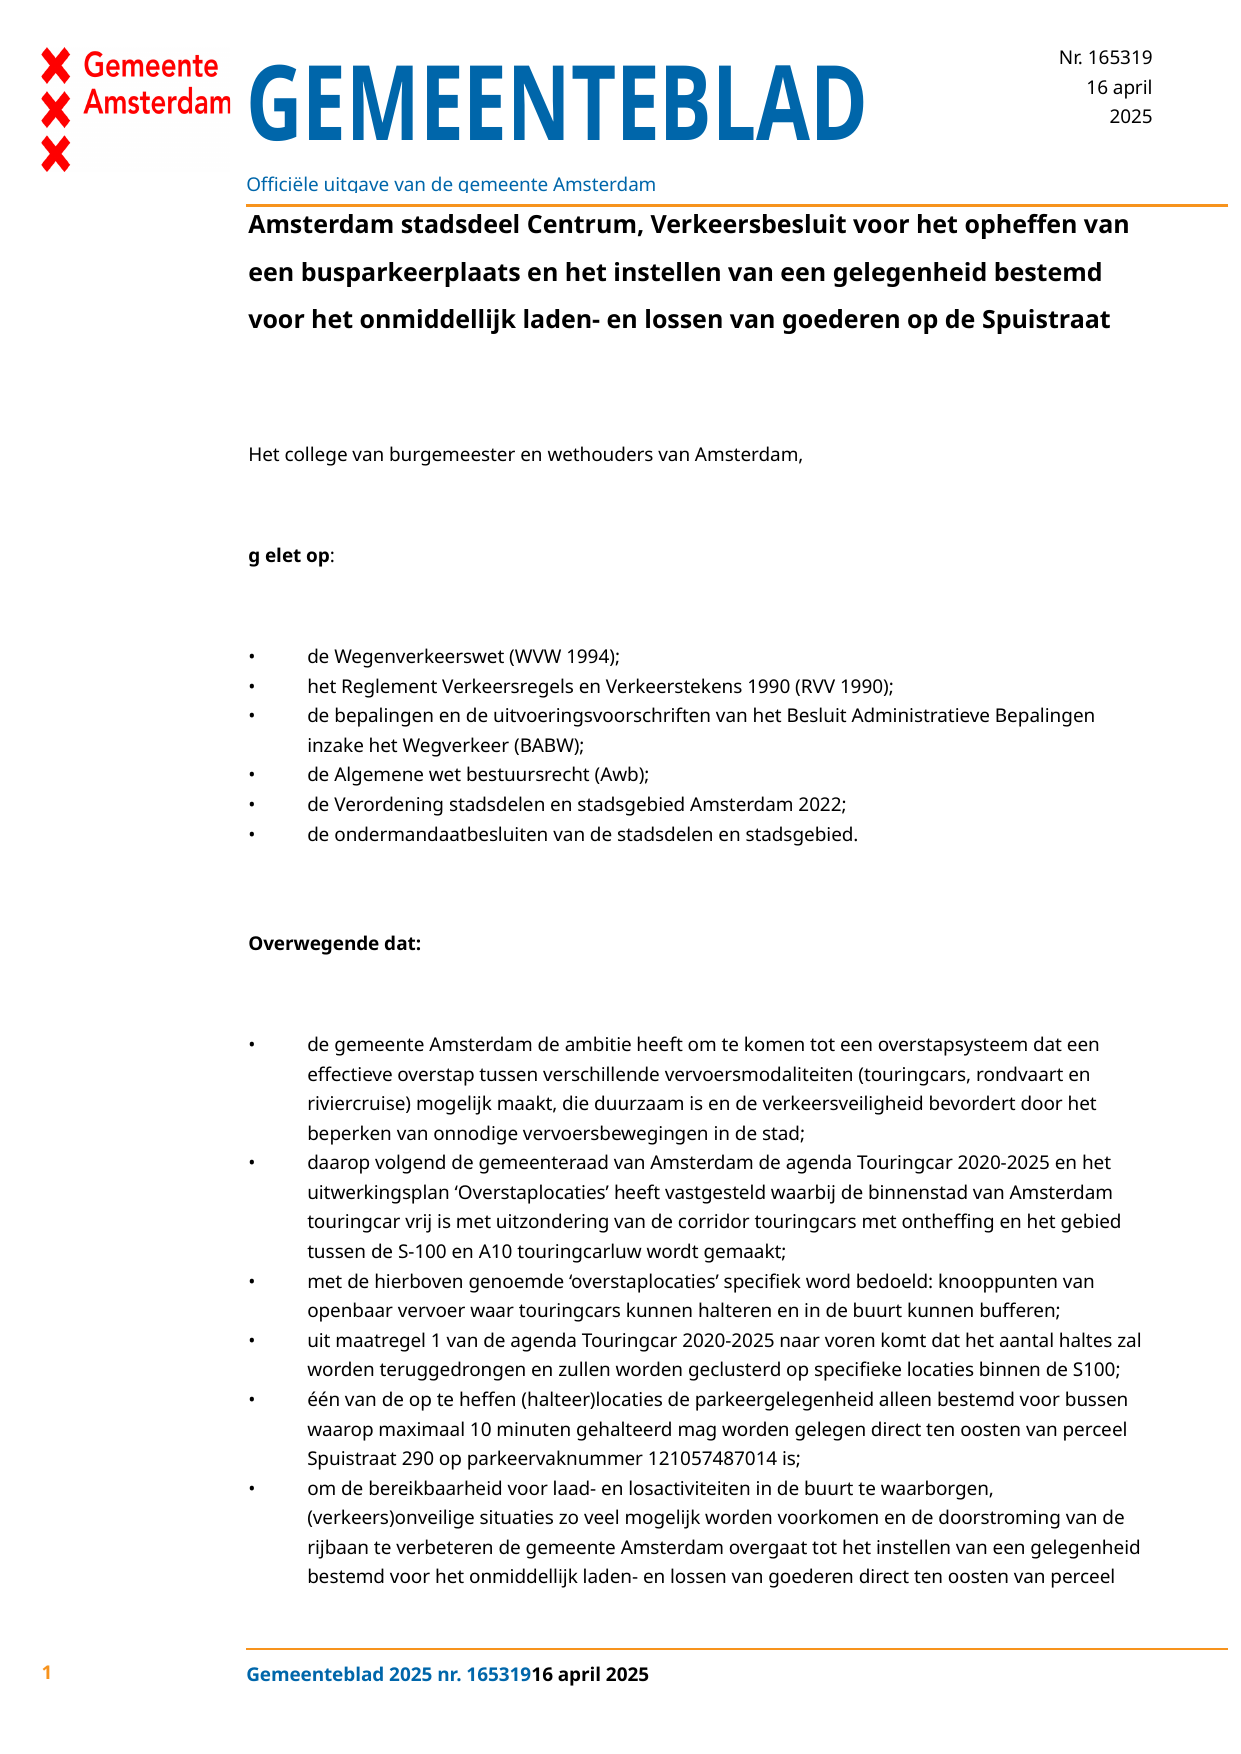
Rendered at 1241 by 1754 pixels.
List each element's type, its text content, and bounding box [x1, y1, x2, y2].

text Het college van burgemeester en wethouders van Amsterdam, [248, 442, 1152, 467]
text Amsterdam stadsdeel Centrum, Verkeersbesluit voor het opheffen van een busparkeerplaats en het instellen van een gelegenheid bestemd voor het onmiddellijk laden- en lossen van goederen op de Spuistraat [248, 207, 1152, 336]
list met de hierboven genoemde ‘overstaplocaties’ specifiek word bedoeld: knooppunten van openbaar vervoer waar touringcars kunnen halteren en in de buurt kunnen bufferen; [248, 1268, 1152, 1323]
list de bepalingen en de uitvoeringsvoorschriften van het Besluit Administratieve Bepalingen inzake het Wegverkeer (BABW); [248, 702, 1152, 758]
list de Algemene wet bestuursrecht (Awb); [248, 762, 1152, 787]
picture [41, 47, 231, 172]
text g elet op: [248, 542, 1152, 568]
list de ondermandaatbesluiten van de stadsdelen en stadsgebied. [248, 821, 1152, 847]
list om de bereikbaarheid voor laad- en losactiviteiten in de buurt te waarborgen, (verkeers)onveilige situaties zo veel mogelijk worden voorkomen en de doorstroming van de rijbaan te verbeteren de gemeente Amsterdam overgaat tot het instellen van een gelegenheid bestemd voor het onmiddellijk laden- en lossen van goederen direct ten oosten van perceel [248, 1475, 1152, 1589]
list de gemeente Amsterdam de ambitie heeft om te komen tot een overstapsysteem dat een effectieve overstap tussen verschillende vervoersmodaliteiten (touringcars, rondvaart en riviercruise) mogelijk maakt, die duurzaam is en de verkeersveiligheid bevordert door het beperken van onnodige vervoersbewegingen in de stad; [248, 1031, 1152, 1146]
list uit maatregel 1 van de agenda Touringcar 2020-2025 naar voren komt dat het aantal haltes zal worden teruggedrongen en zullen worden geclusterd op specifieke locaties binnen de S100; [248, 1327, 1152, 1382]
list de Verordening stadsdelen en stadsgebied Amsterdam 2022; [248, 791, 1152, 817]
list de Wegenverkeerswet (WVW 1994); [248, 643, 1152, 669]
list één van de op te heffen (halteer)locaties de parkeergelegenheid alleen bestemd voor bussen waarop maximaal 10 minuten gehalteerd mag worden gelegen direct ten oosten van perceel Spuistraat 290 op parkeervaknummer 121057487014 is; [248, 1386, 1152, 1471]
list het Reglement Verkeersregels en Verkeerstekens 1990 (RVV 1990); [248, 673, 1152, 699]
text Overwegende dat: [248, 930, 1152, 956]
list daarop volgend de gemeenteraad van Amsterdam de agenda Touringcar 2020-2025 en het uitwerkingsplan ‘Overstaplocaties’ heeft vastgesteld waarbij de binnenstad van Amsterdam touringcar vrij is met uitzondering van de corridor touringcars met ontheffing en het gebied tussen de S-100 en A10 touringcarluw wordt gemaakt; [248, 1149, 1152, 1264]
